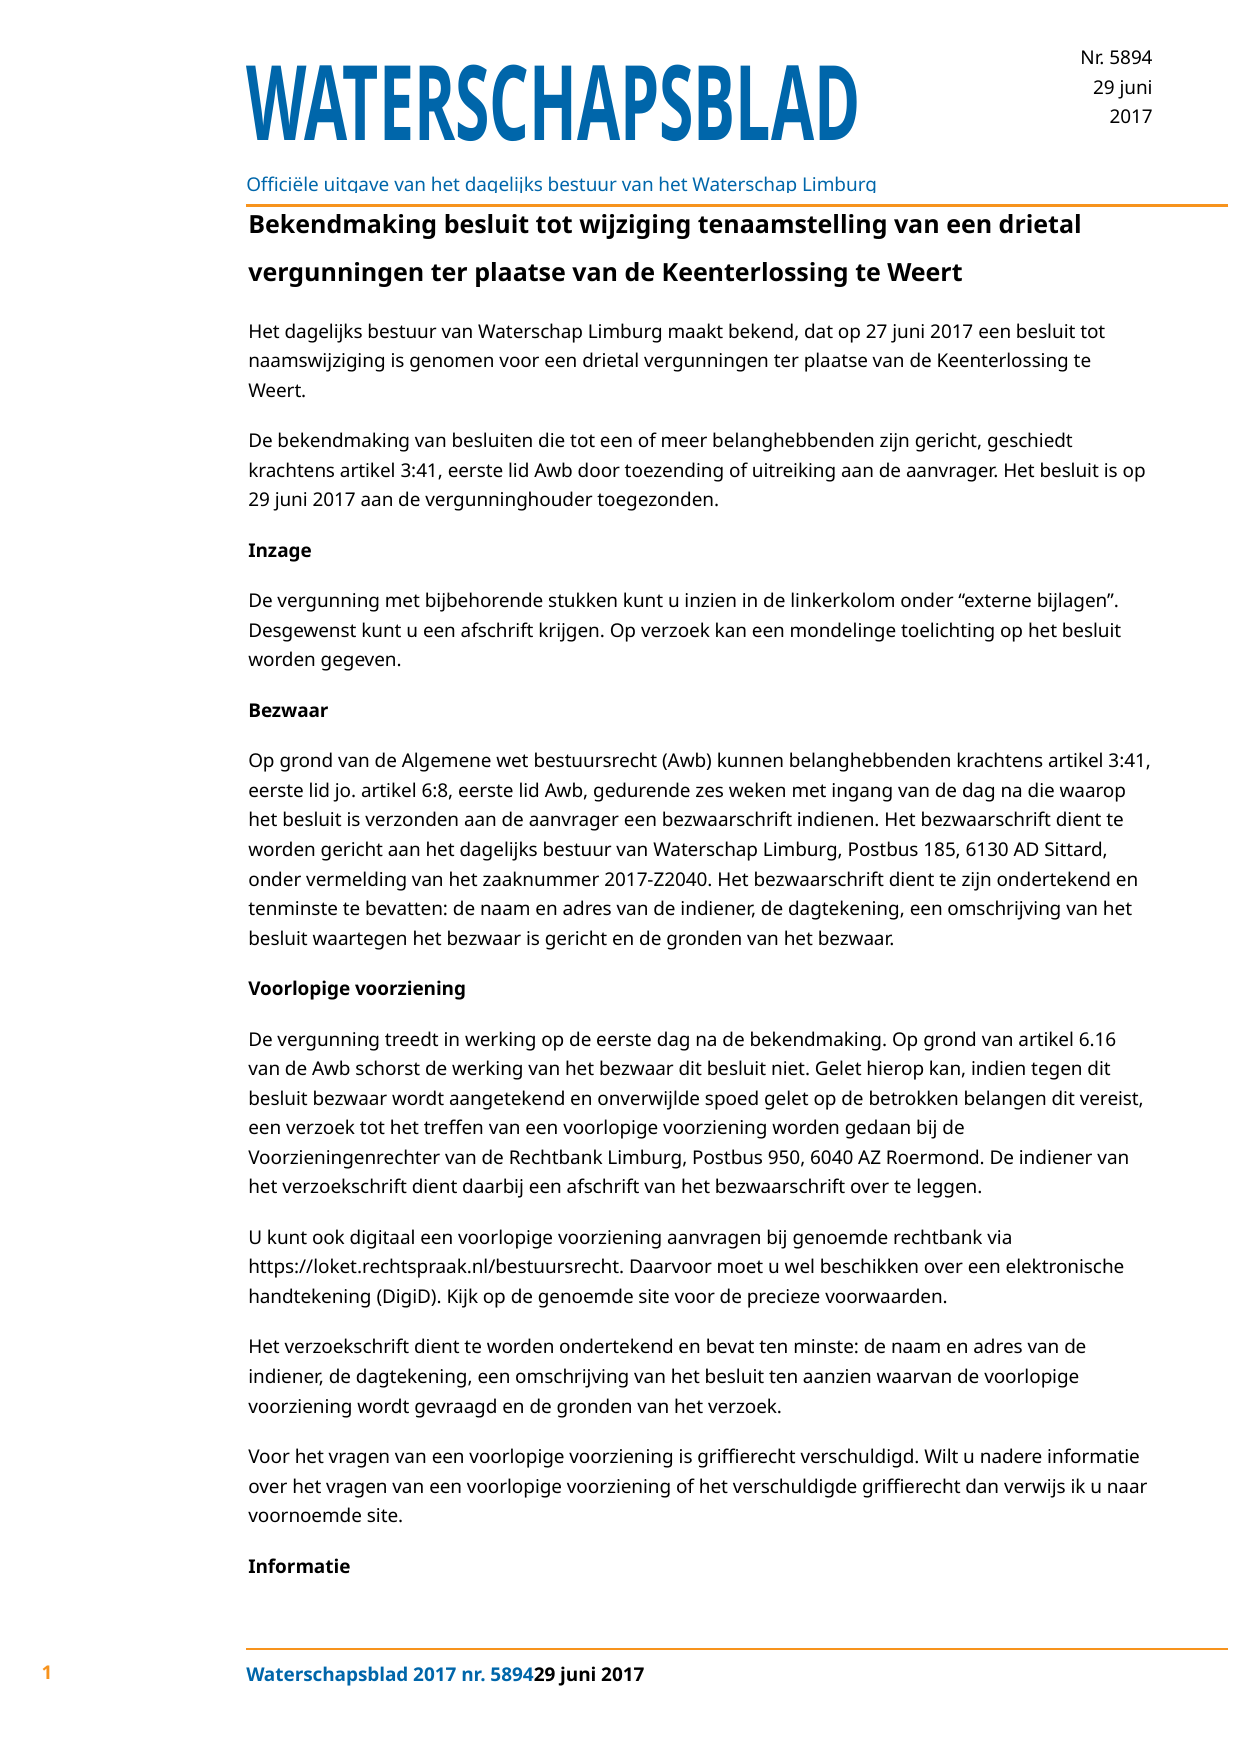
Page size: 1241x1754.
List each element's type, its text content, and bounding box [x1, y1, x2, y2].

text Bekendmaking besluit tot wijziging tenaamstelling van een drietal vergunningen ter plaatse van de Keenterlossing te Weert [248, 207, 1152, 288]
text De bekendmaking van besluiten die tot een of meer belanghebbenden zijn gericht, geschiedt krachtens artikel 3:41, eerste lid Awb door toezending of uitreiking aan de aanvrager. Het besluit is op 29 juni 2017 aan de vergunninghouder toegezonden. [248, 427, 1152, 512]
text Voor het vragen van een voorlopige voorziening is griffierecht verschuldigd. Wilt u nadere informatie over het vragen van een voorlopige voorziening of het verschuldigde griffierecht dan verwijs ik u naar voornoemde site. [248, 1443, 1152, 1528]
text Voorlopige voorziening [248, 975, 1152, 1001]
text De vergunning treedt in werking op de eerste dag na de bekendmaking. Op grond van artikel 6.16 van de Awb schorst de werking van het bezwaar dit besluit niet. Gelet hierop kan, indien tegen dit besluit bezwaar wordt aangetekend en onverwijlde spoed gelet op de betrokken belangen dit vereist, een verzoek tot het treffen van een voorlopige voorziening worden gedaan bij de Voorzieningenrechter van de Rechtbank Limburg, Postbus 950, 6040 AZ Roermond. De indiener van het verzoekschrift dient daarbij een afschrift van het bezwaarschrift over te leggen. [248, 1026, 1152, 1199]
text Het verzoekschrift dient te worden ondertekend en bevat ten minste: de naam en adres van de indiener, de dagtekening, een omschrijving van het besluit ten aanzien waarvan de voorlopige voorziening wordt gevraagd en de gronden van het verzoek. [248, 1334, 1152, 1419]
text Het dagelijks bestuur van Waterschap Limburg maakt bekend, dat op 27 juni 2017 een besluit tot naamswijziging is genomen voor een drietal vergunningen ter plaatse van de Keenterlossing te Weert. [248, 318, 1152, 403]
text Bezwaar [248, 697, 1152, 723]
text Informatie [248, 1553, 1152, 1579]
picture [41, 47, 231, 172]
text De vergunning met bijbehorende stukken kunt u inzien in de linkerkolom onder “externe bijlagen”. Desgewenst kunt u een afschrift krijgen. Op verzoek kan een mondelinge toelichting op het besluit worden gegeven. [248, 587, 1152, 672]
text Inzage [248, 537, 1152, 563]
text Op grond van de Algemene wet bestuursrecht (Awb) kunnen belanghebbenden krachtens artikel 3:41, eerste lid jo. artikel 6:8, eerste lid Awb, gedurende zes weken met ingang van de dag na die waarop het besluit is verzonden aan de aanvrager een bezwaarschrift indienen. Het bezwaarschrift dient te worden gericht aan het dagelijks bestuur van Waterschap Limburg, Postbus 185, 6130 AD Sittard, onder vermelding van het zaaknummer 2017-Z2040. Het bezwaarschrift dient te zijn ondertekend en tenminste te bevatten: de naam en adres van de indiener, de dagtekening, een omschrijving van het besluit waartegen het bezwaar is gericht en de gronden van het bezwaar. [248, 747, 1152, 951]
text U kunt ook digitaal een voorlopige voorziening aanvragen bij genoemde rechtbank via https://loket.rechtspraak.nl/bestuursrecht. Daarvoor moet u wel beschikken over een elektronische handtekening (DigiD). Kijk op de genoemde site voor de precieze voorwaarden. [248, 1224, 1152, 1309]
